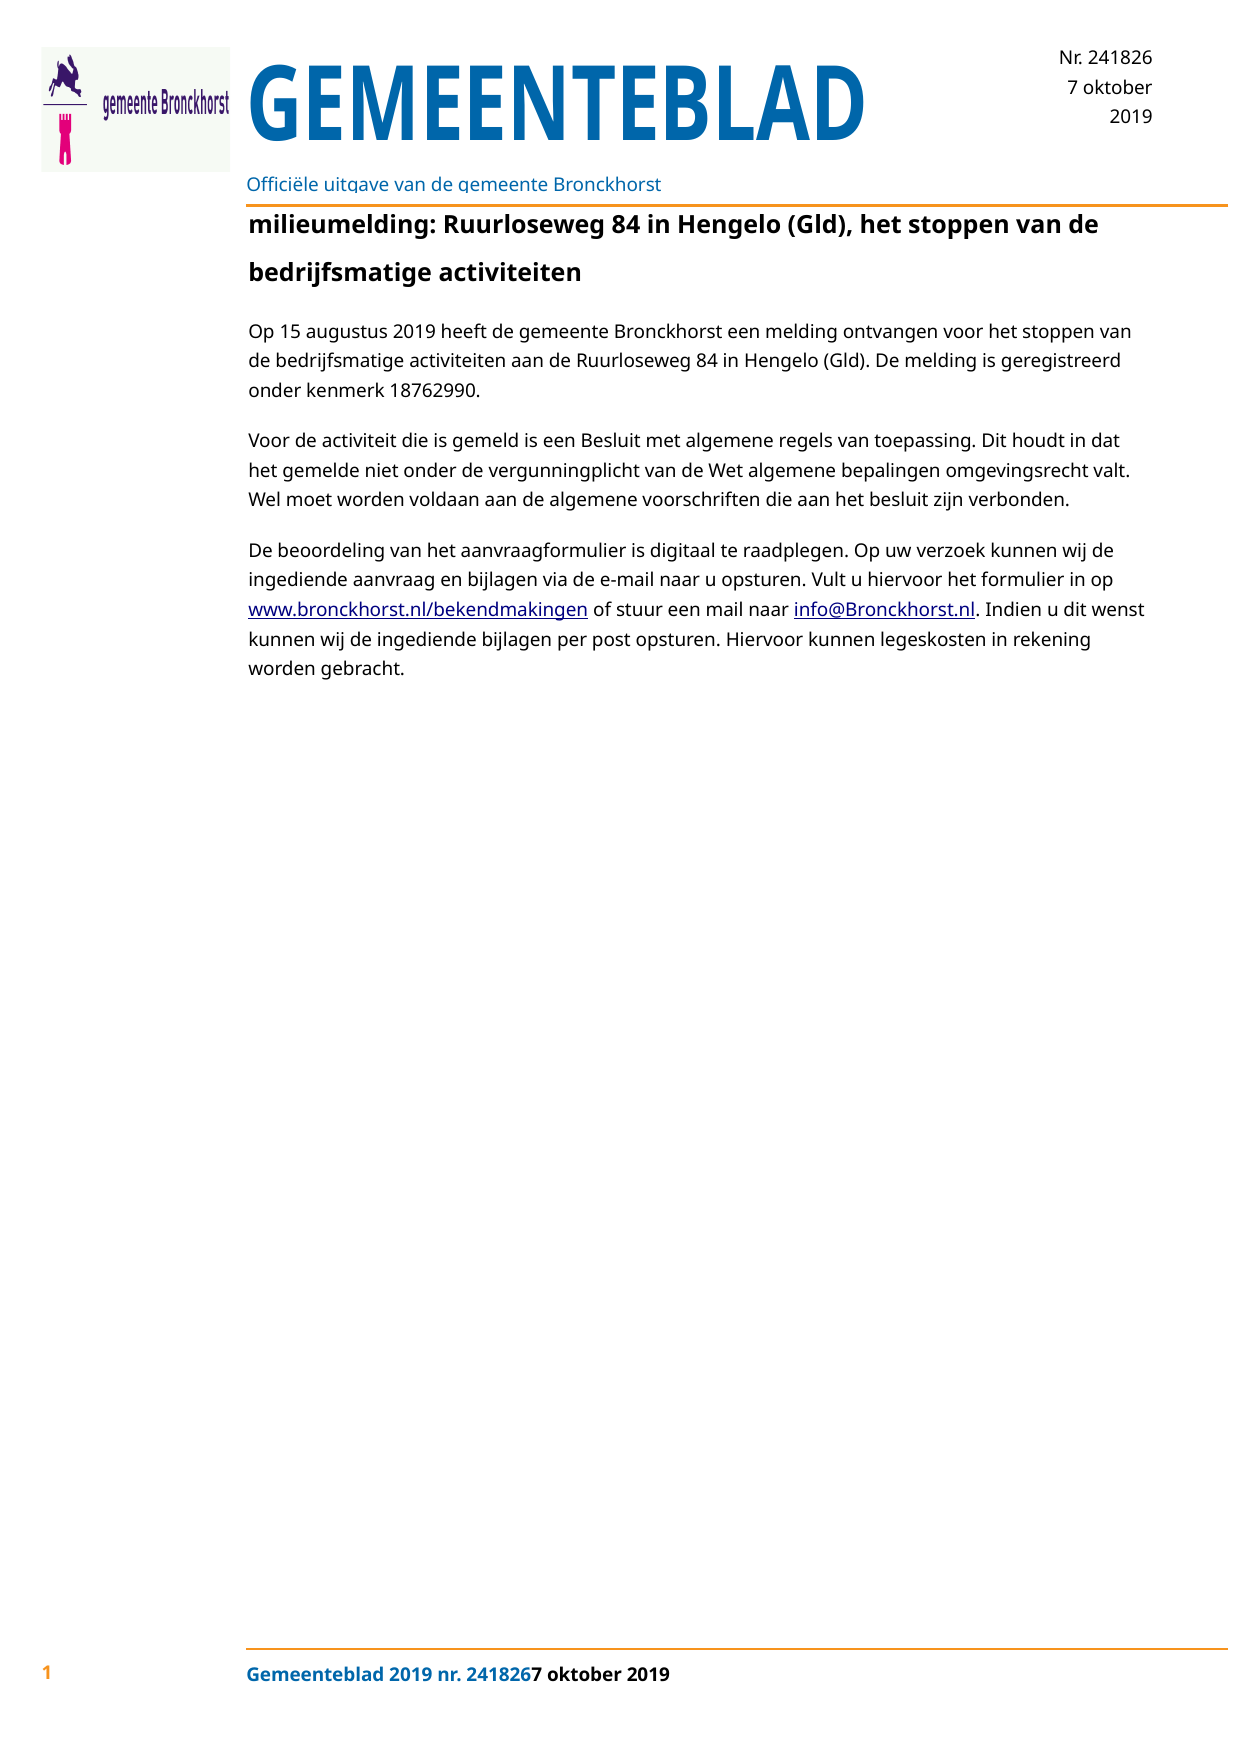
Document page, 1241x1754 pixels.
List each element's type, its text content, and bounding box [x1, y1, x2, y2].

text Voor de activiteit die is gemeld is een Besluit met algemene regels van toepassing. Dit houdt in dat het gemelde niet onder de vergunningplicht van de Wet algemene bepalingen omgevingsrecht valt. Wel moet worden voldaan aan de algemene voorschriften die aan het besluit zijn verbonden. [248, 427, 1152, 512]
text milieumelding: Ruurloseweg 84 in Hengelo (Gld), het stoppen van de bedrijfsmatige activiteiten [248, 207, 1152, 288]
picture [41, 47, 231, 172]
text Op 15 augustus 2019 heeft de gemeente Bronckhorst een melding ontvangen voor het stoppen van de bedrijfsmatige activiteiten aan de Ruurloseweg 84 in Hengelo (Gld). De melding is geregistreerd onder kenmerk 18762990. [248, 318, 1152, 403]
text De beoordeling van het aanvraagformulier is digitaal te raadplegen. Op uw verzoek kunnen wij de ingediende aanvraag en bijlagen via de e-mail naar u opsturen. Vult u hiervoor het formulier in op www.bronckhorst.nl/bekendmakingen of stuur een mail naar info@Bronckhorst.nl. Indien u dit wenst kunnen wij de ingediende bijlagen per post opsturen. Hiervoor kunnen legeskosten in rekening worden gebracht. [248, 537, 1152, 681]
